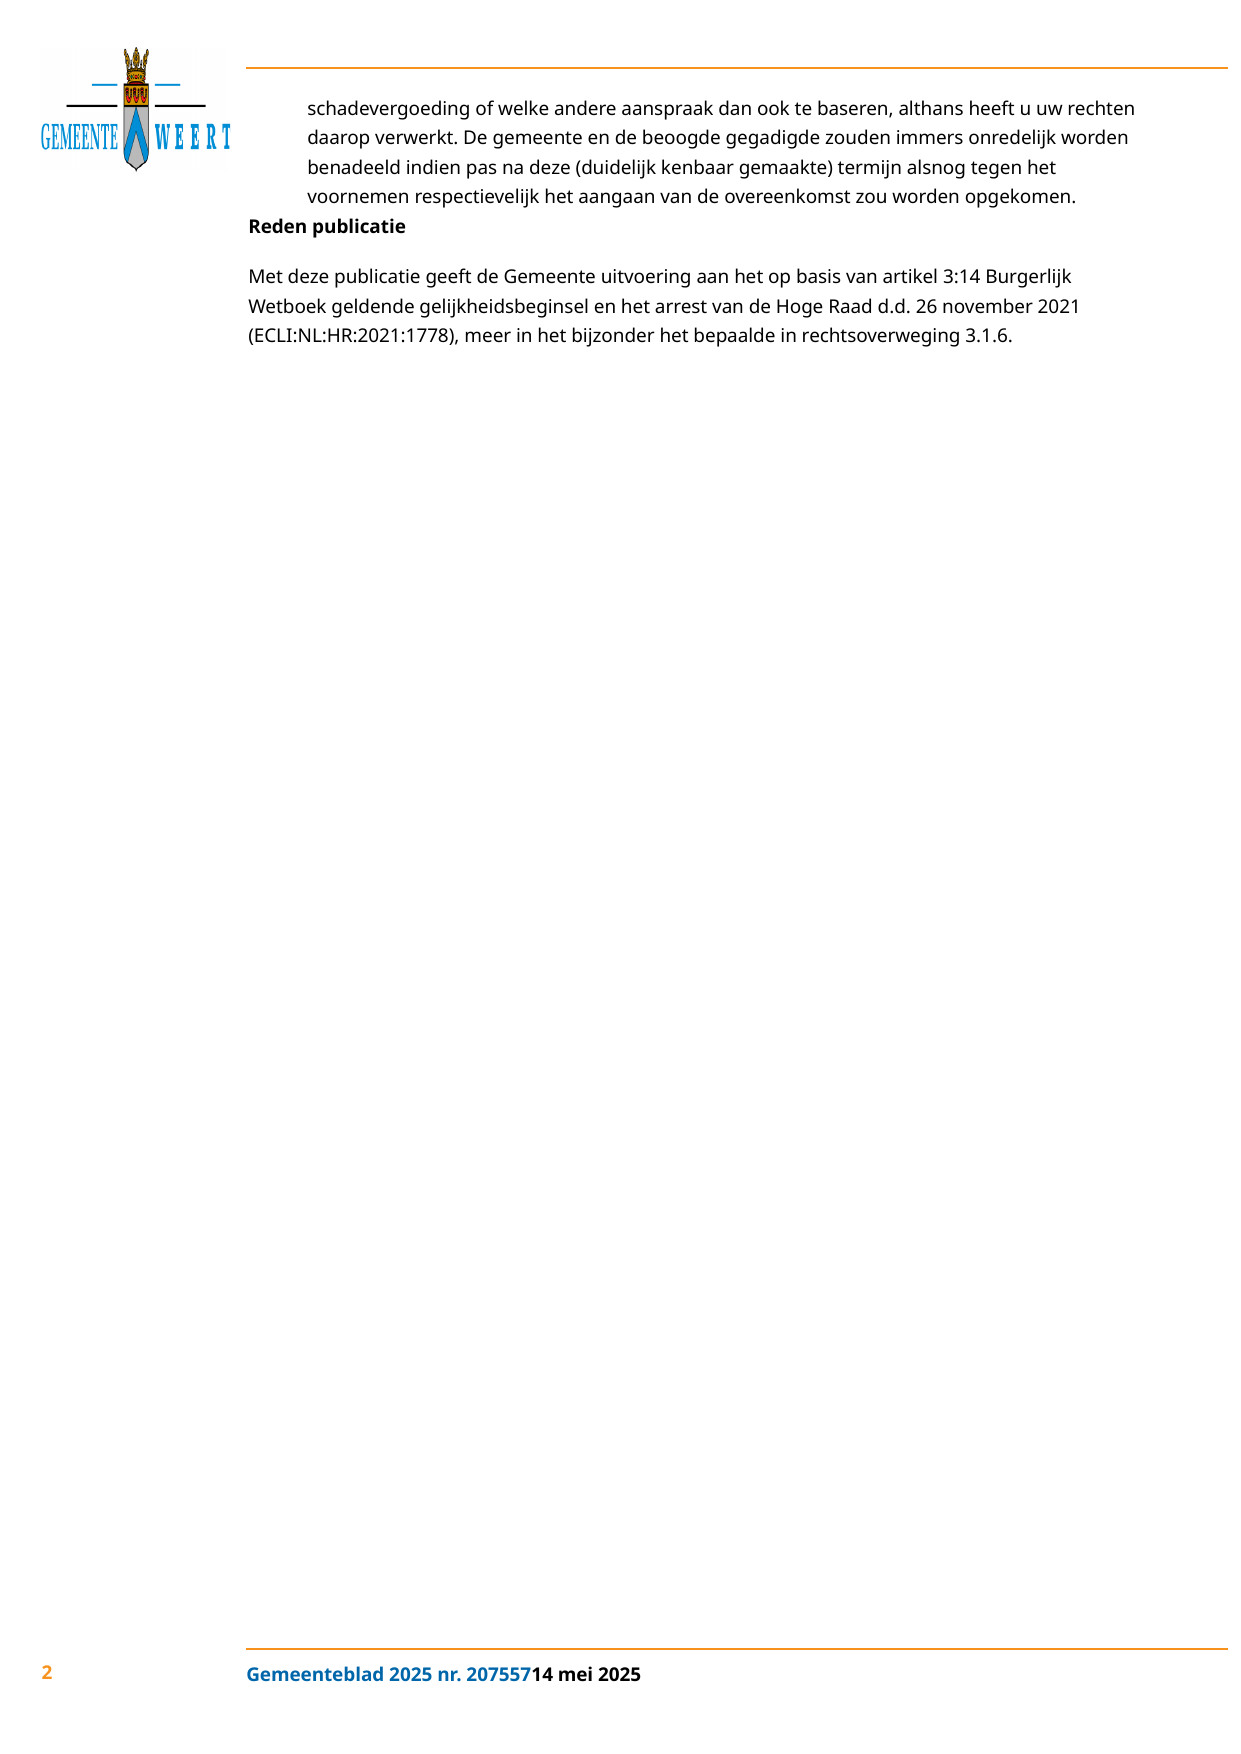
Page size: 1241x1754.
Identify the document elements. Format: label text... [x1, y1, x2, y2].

text Reden publicatie [248, 213, 1152, 239]
list schadevergoeding of welke andere aanspraak dan ook te baseren, althans heeft u uw rechten daarop verwerkt. De gemeente en de beoogde gegadigde zouden immers onredelijk worden benadeeld indien pas na deze (duidelijk kenbaar gemaakte) termijn alsnog tegen het voornemen respectievelijk het aangaan van de overeenkomst zou worden opgekomen. [248, 95, 1152, 209]
text Met deze publicatie geeft de Gemeente uitvoering aan het op basis van artikel 3:14 Burgerlijk Wetboek geldende gelijkheidsbeginsel en het arrest van de Hoge Raad d.d. 26 november 2021 (ECLI:NL:HR:2021:1778), meer in het bijzonder het bepaalde in rechtsoverweging 3.1.6. [248, 263, 1152, 348]
picture [41, 47, 231, 172]
